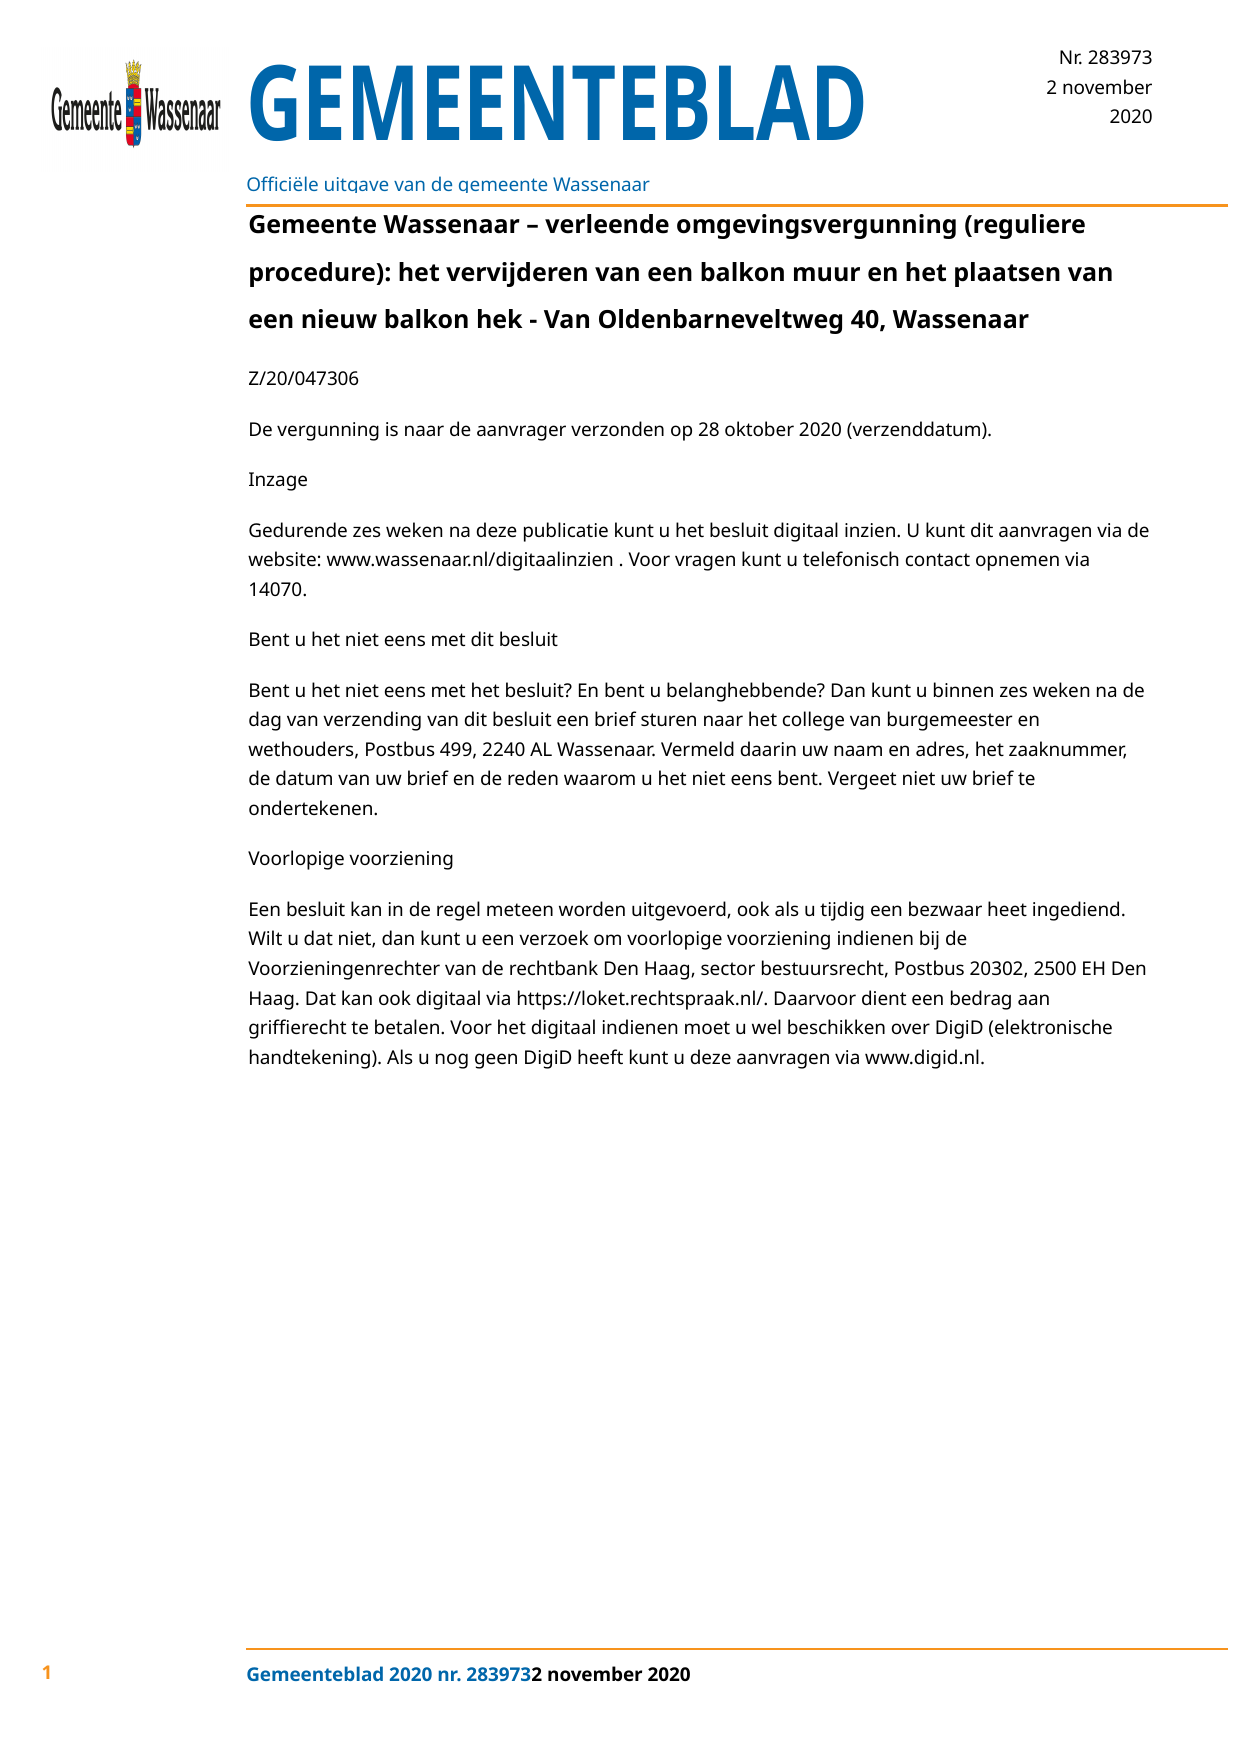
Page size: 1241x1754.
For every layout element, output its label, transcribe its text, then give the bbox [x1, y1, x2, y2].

picture [41, 47, 231, 172]
text Bent u het niet eens met het besluit? En bent u belanghebbende? Dan kunt u binnen zes weken na de dag van verzending van dit besluit een brief sturen naar het college van burgemeester en wethouders, Postbus 499, 2240 AL Wassenaar. Vermeld daarin uw naam en adres, het zaaknummer, de datum van uw brief en de reden waarom u het niet eens bent. Vergeet niet uw brief te ondertekenen. [248, 677, 1152, 821]
text Inzage [248, 466, 1152, 492]
text Bent u het niet eens met dit besluit [248, 626, 1152, 652]
text Een besluit kan in de regel meteen worden uitgevoerd, ook als u tijdig een bezwaar heet ingediend. Wilt u dat niet, dan kunt u een verzoek om voorlopige voorziening indienen bij de Voorzieningenrechter van de rechtbank Den Haag, sector bestuursrecht, Postbus 20302, 2500 EH Den Haag. Dat kan ook digitaal via https://loket.rechtspraak.nl/. Daarvoor dient een bedrag aan griffierecht te betalen. Voor het digitaal indienen moet u wel beschikken over DigiD (elektronische handtekening). Als u nog geen DigiD heeft kunt u deze aanvragen via www.digid.nl. [248, 896, 1152, 1069]
text Voorlopige voorziening [248, 846, 1152, 871]
text Gemeente Wassenaar – verleende omgevingsvergunning (reguliere procedure): het vervijderen van een balkon muur en het plaatsen van een nieuw balkon hek - Van Oldenbarneveltweg 40, Wassenaar [248, 207, 1152, 336]
text Gedurende zes weken na deze publicatie kunt u het besluit digitaal inzien. U kunt dit aanvragen via de website: www.wassenaar.nl/digitaalinzien . Voor vragen kunt u telefonisch contact opnemen via 14070. [248, 517, 1152, 602]
text De vergunning is naar de aanvrager verzonden op 28 oktober 2020 (verzenddatum). [248, 416, 1152, 442]
text Z/20/047306 [248, 366, 1152, 391]
